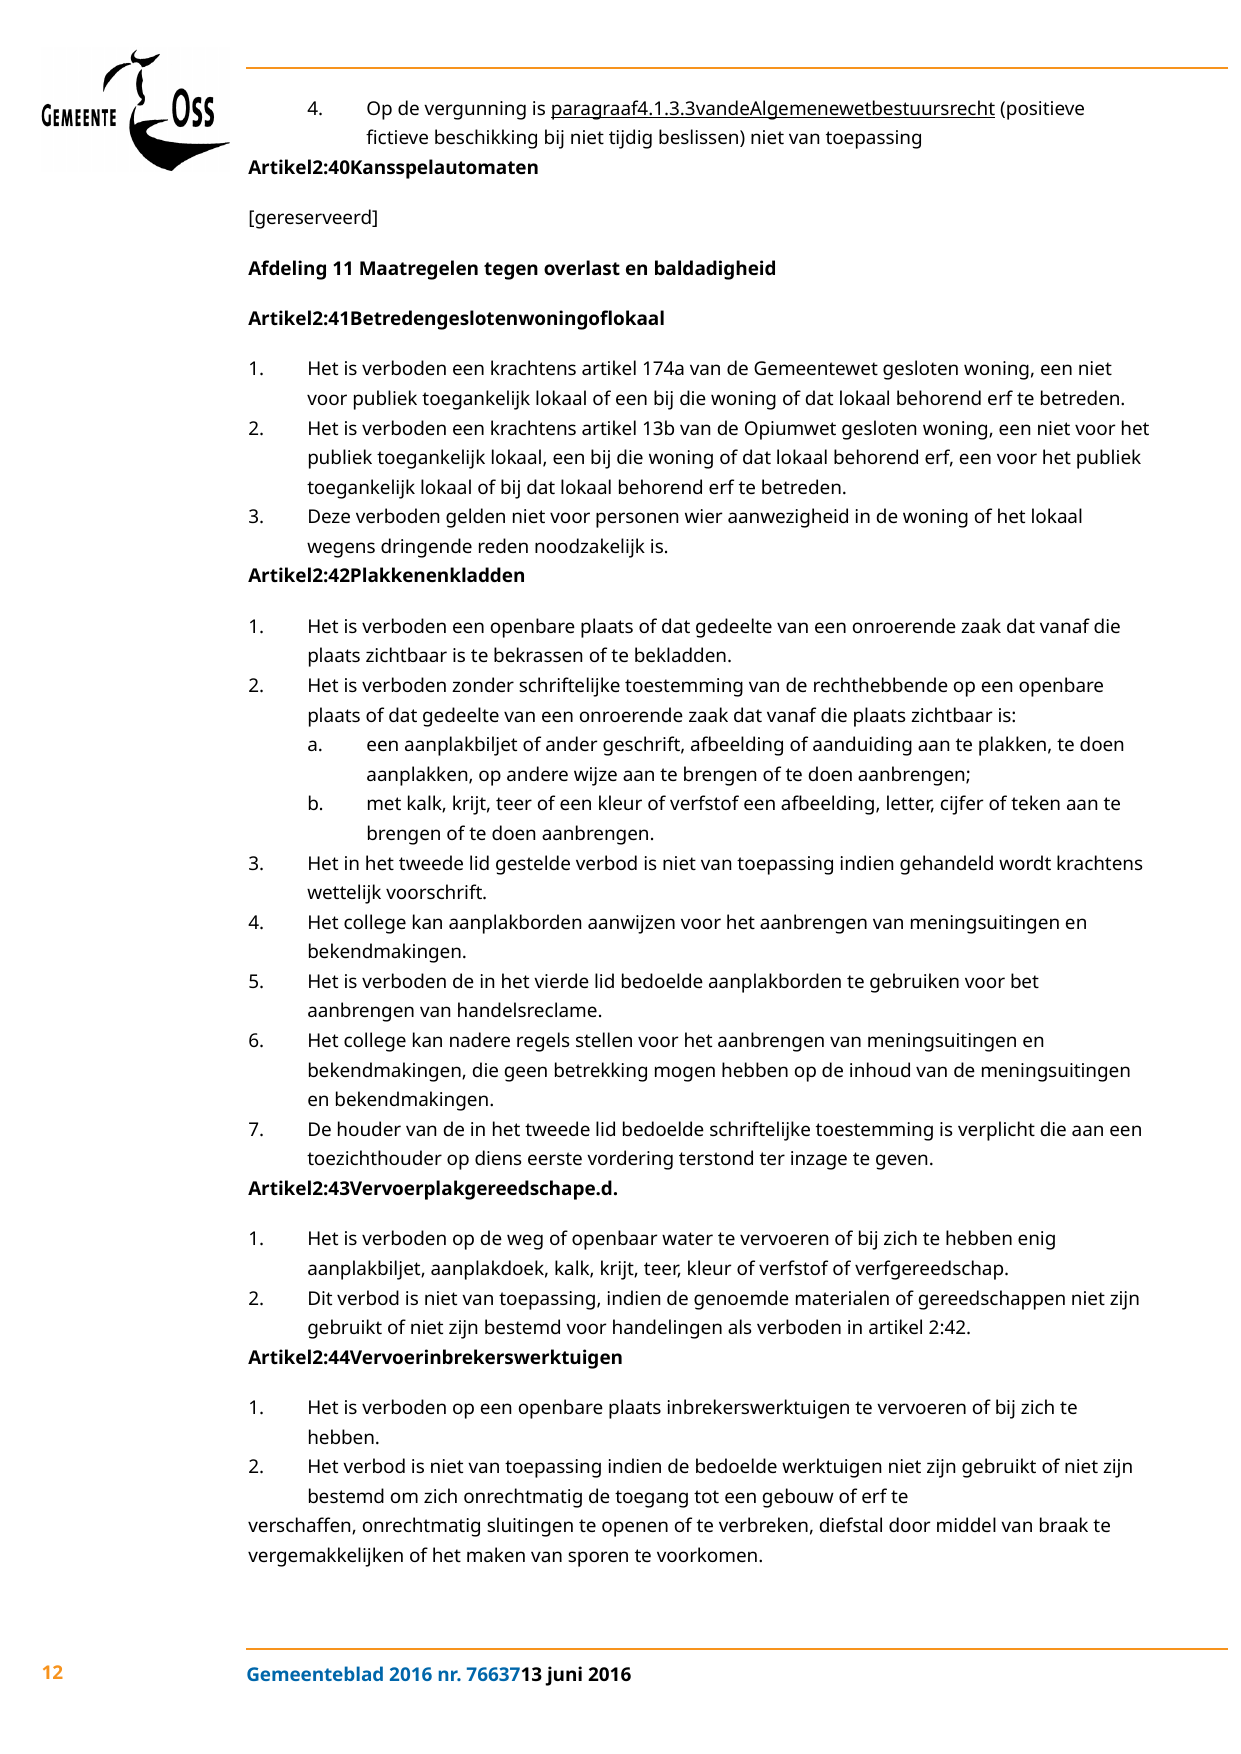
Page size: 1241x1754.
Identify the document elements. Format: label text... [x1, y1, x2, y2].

list Het college kan aanplakborden aanwijzen voor het aanbrengen van meningsuitingen en bekendmakingen. [248, 909, 1152, 964]
list Het is verboden een openbare plaats of dat gedeelte van een onroerende zaak dat vanaf die plaats zichtbaar is te bekrassen of te bekladden. [248, 613, 1152, 668]
text Artikel2:42Plakkenenkladden [248, 563, 1152, 588]
text Artikel2:40Kansspelautomaten [248, 154, 1152, 180]
list Deze verboden gelden niet voor personen wier aanwezigheid in de woning of het lokaal wegens dringende reden noodzakelijk is. [248, 503, 1152, 559]
picture [41, 47, 231, 172]
text Artikel2:43Vervoerplakgereedschape.d. [248, 1175, 1152, 1201]
text Afdeling 11 Maatregelen tegen overlast en baldadigheid [248, 255, 1152, 281]
text [gereserveerd] [248, 204, 1152, 230]
list Op de vergunning is paragraaf4.1.3.3vandeAlgemenewetbestuursrecht (positieve fictieve beschikking bij niet tijdig beslissen) niet van toepassing [307, 95, 1152, 150]
list een aanplakbiljet of ander geschrift, afbeelding of aanduiding aan te plakken, te doen aanplakken, op andere wijze aan te brengen of te doen aanbrengen; [307, 731, 1152, 787]
list Het is verboden een krachtens artikel 174a van de Gemeentewet gesloten woning, een niet voor publiek toegankelijk lokaal of een bij die woning of dat lokaal behorend erf te betreden. [248, 356, 1152, 411]
list met kalk, krijt, teer of een kleur of verfstof een afbeelding, letter, cijfer of teken aan te brengen of te doen aanbrengen. [307, 791, 1152, 846]
list Het in het tweede lid gestelde verbod is niet van toepassing indien gehandeld wordt krachtens wettelijk voorschrift. [248, 850, 1152, 905]
text Artikel2:41Betredengeslotenwoningoflokaal [248, 305, 1152, 331]
list Dit verbod is niet van toepassing, indien de genoemde materialen of gereedschappen niet zijn gebruikt of niet zijn bestemd voor handelingen als verboden in artikel 2:42. [248, 1285, 1152, 1340]
list Het verbod is niet van toepassing indien de bedoelde werktuigen niet zijn gebruikt of niet zijn bestemd om zich onrechtmatig de toegang tot een gebouw of erf te [248, 1453, 1152, 1509]
list Het is verboden de in het vierde lid bedoelde aanplakborden te gebruiken voor bet aanbrengen van handelsreclame. [248, 968, 1152, 1023]
text Artikel2:44Vervoerinbrekerswerktuigen [248, 1344, 1152, 1370]
list Het is verboden op een openbare plaats inbrekerswerktuigen te vervoeren of bij zich te hebben. [248, 1394, 1152, 1450]
text verschaffen, onrechtmatig sluitingen te openen of te verbreken, diefstal door middel van braak te vergemakkelijken of het maken van sporen te voorkomen. [248, 1513, 1152, 1568]
list Het is verboden zonder schriftelijke toestemming van de rechthebbende op een openbare plaats of dat gedeelte van een onroerende zaak dat vanaf die plaats zichtbaar is: [248, 672, 1152, 728]
list Het is verboden op de weg of openbaar water te vervoeren of bij zich te hebben enig aanplakbiljet, aanplakdoek, kalk, krijt, teer, kleur of verfstof of verfgereedschap. [248, 1226, 1152, 1281]
list Het college kan nadere regels stellen voor het aanbrengen van meningsuitingen en bekendmakingen, die geen betrekking mogen hebben op de inhoud van de meningsuitingen en bekendmakingen. [248, 1027, 1152, 1112]
list De houder van de in het tweede lid bedoelde schriftelijke toestemming is verplicht die aan een toezichthouder op diens eerste vordering terstond ter inzage te geven. [248, 1116, 1152, 1171]
list Het is verboden een krachtens artikel 13b van de Opiumwet gesloten woning, een niet voor het publiek toegankelijk lokaal, een bij die woning of dat lokaal behorend erf, een voor het publiek toegankelijk lokaal of bij dat lokaal behorend erf te betreden. [248, 415, 1152, 500]
